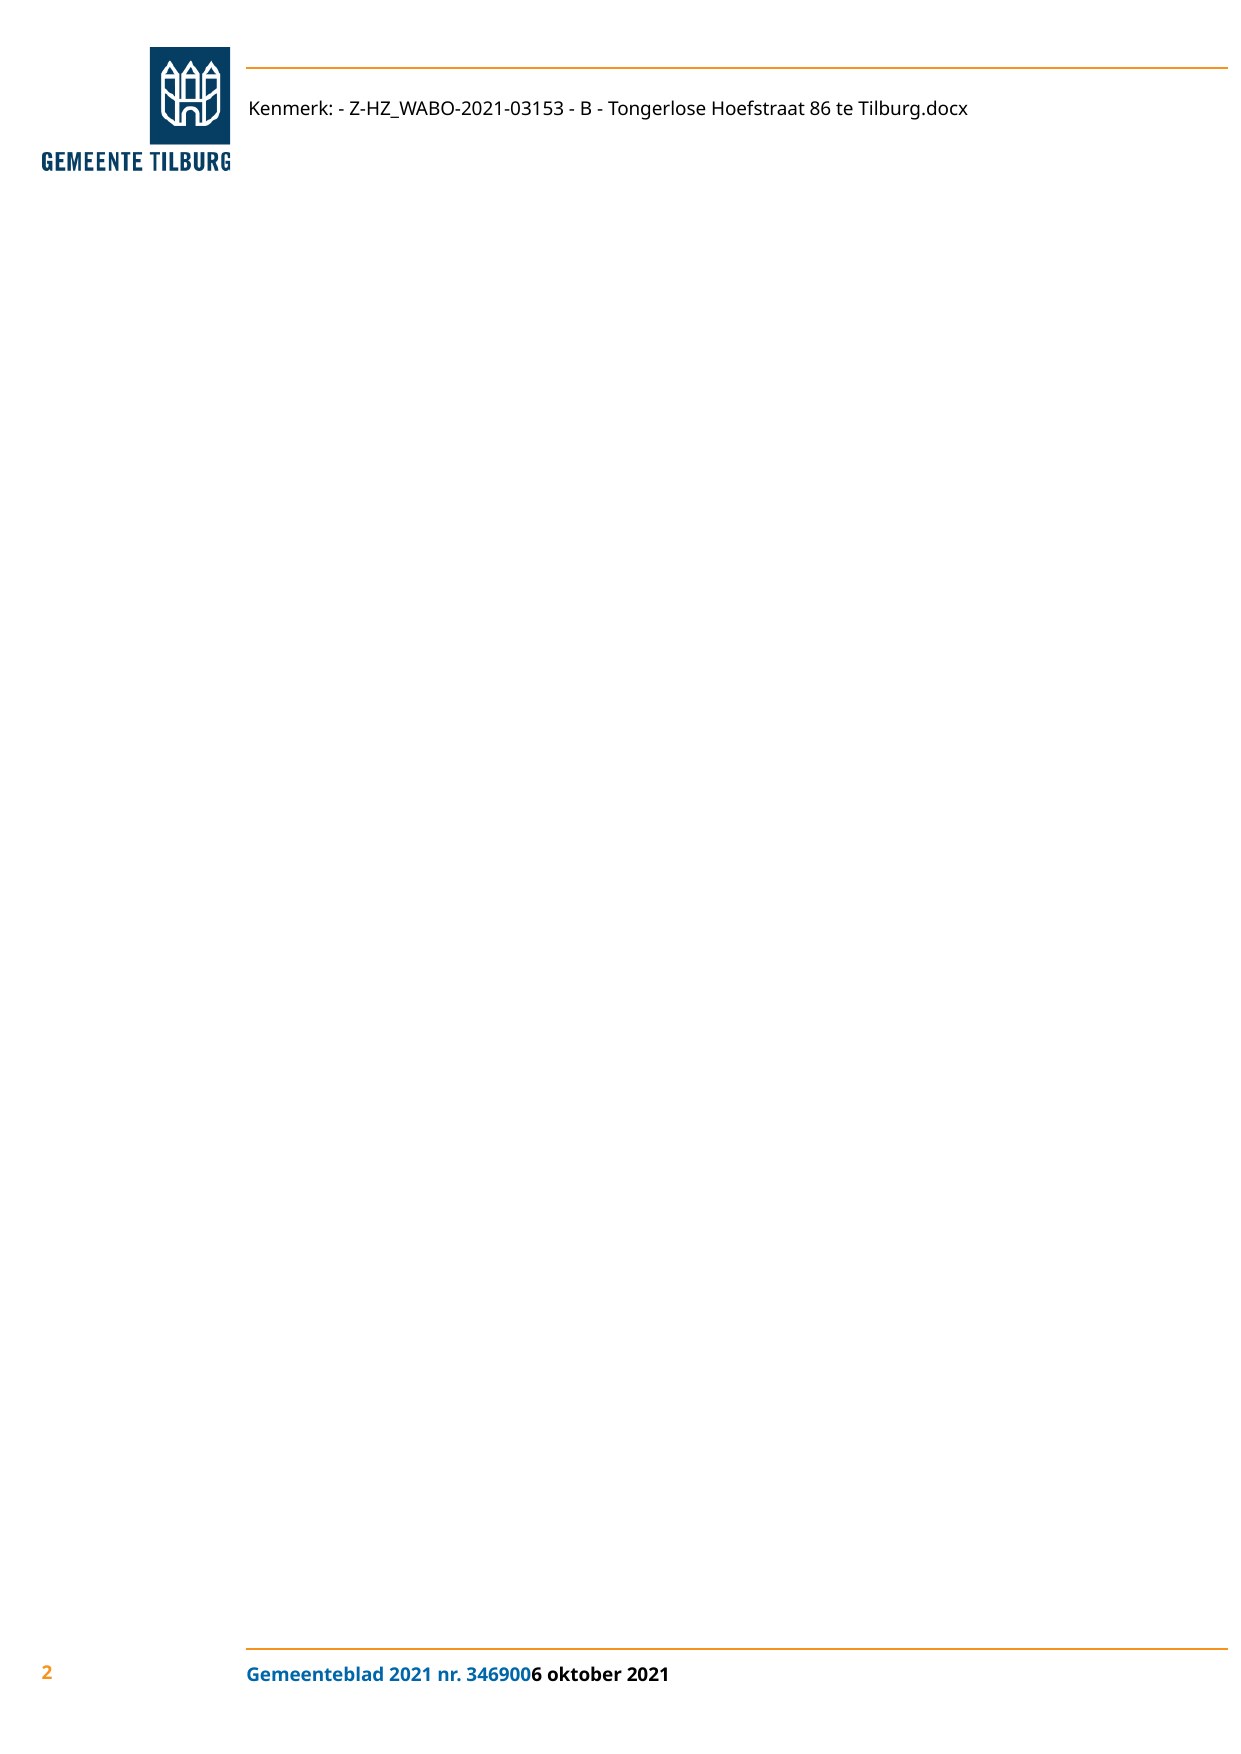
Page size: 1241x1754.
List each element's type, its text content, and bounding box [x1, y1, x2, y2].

text Kenmerk: - Z-HZ_WABO-2021-03153 - B - Tongerlose Hoefstraat 86 te Tilburg.docx [248, 95, 1152, 121]
picture [41, 47, 231, 172]
